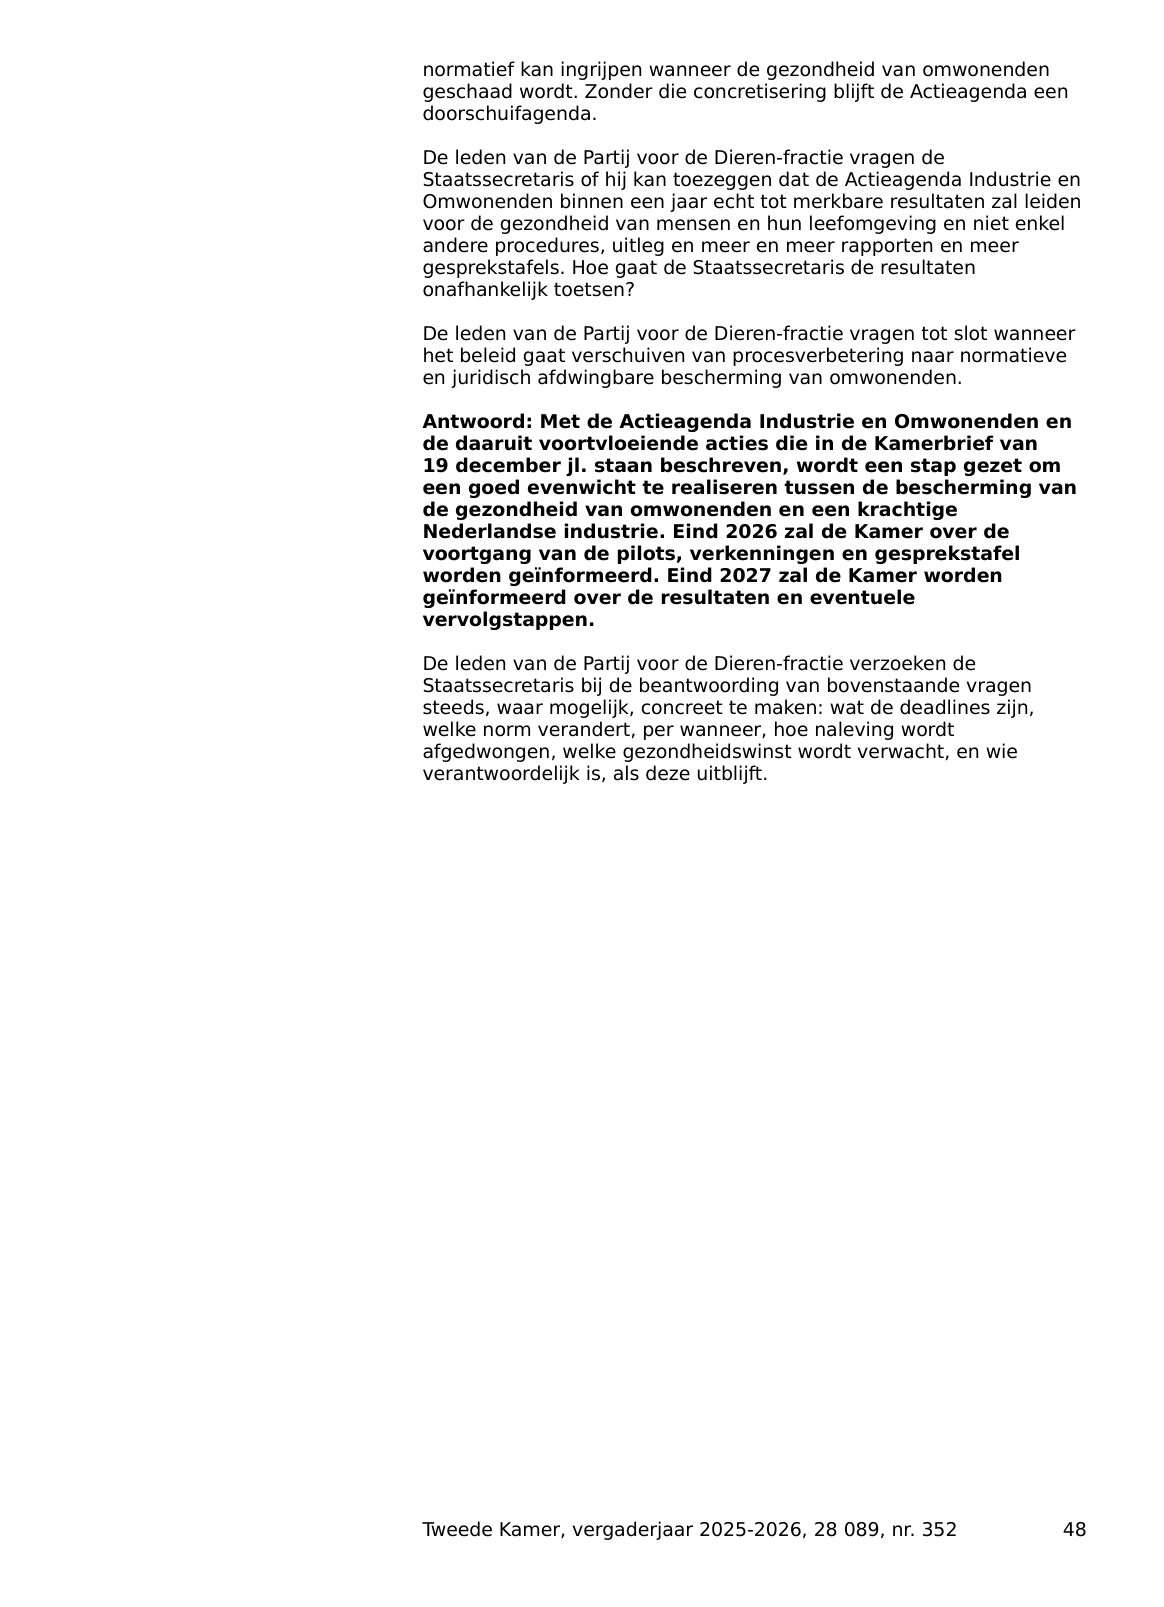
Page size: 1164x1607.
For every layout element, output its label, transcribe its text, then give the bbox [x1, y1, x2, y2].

text De leden van de Partij voor de Dieren-fractie vragen tot slot wanneer het beleid gaat verschuiven van procesverbetering naar normatieve en juridisch afdwingbare bescherming van omwonenden. [422, 323, 1087, 389]
text Antwoord: Met de Actieagenda Industrie en Omwonenden en de daaruit voortvloeiende acties die in de Kamerbrief van 19 december jl. staan beschreven, wordt een stap gezet om een goed evenwicht te realiseren tussen de bescherming van de gezondheid van omwonenden en een krachtige Nederlandse industrie. Eind 2026 zal de Kamer over de voortgang van de pilots, verkenningen en gesprekstafel worden geïnformeerd. Eind 2027 zal de Kamer worden geïnformeerd over de resultaten en eventuele vervolgstappen. [422, 411, 1087, 631]
text De leden van de Partij voor de Dieren-fractie verzoeken de Staatssecretaris bij de beantwoording van bovenstaande vragen steeds, waar mogelijk, concreet te maken: wat de deadlines zijn, welke norm verandert, per wanneer, hoe naleving wordt afgedwongen, welke gezondheidswinst wordt verwacht, en wie verantwoordelijk is, als deze uitblijft. [422, 653, 1087, 785]
text De leden van de Partij voor de Dieren-fractie vragen de Staatssecretaris of hij kan toezeggen dat de Actieagenda Industrie en Omwonenden binnen een jaar echt tot merkbare resultaten zal leiden voor de gezondheid van mensen en hun leefomgeving en niet enkel andere procedures, uitleg en meer en meer rapporten en meer gesprekstafels. Hoe gaat de Staatssecretaris de resultaten onafhankelijk toetsen? [422, 147, 1087, 301]
text normatief kan ingrijpen wanneer de gezondheid van omwonenden geschaad wordt. Zonder die concretisering blijft de Actieagenda een doorschuifagenda. [422, 59, 1087, 125]
